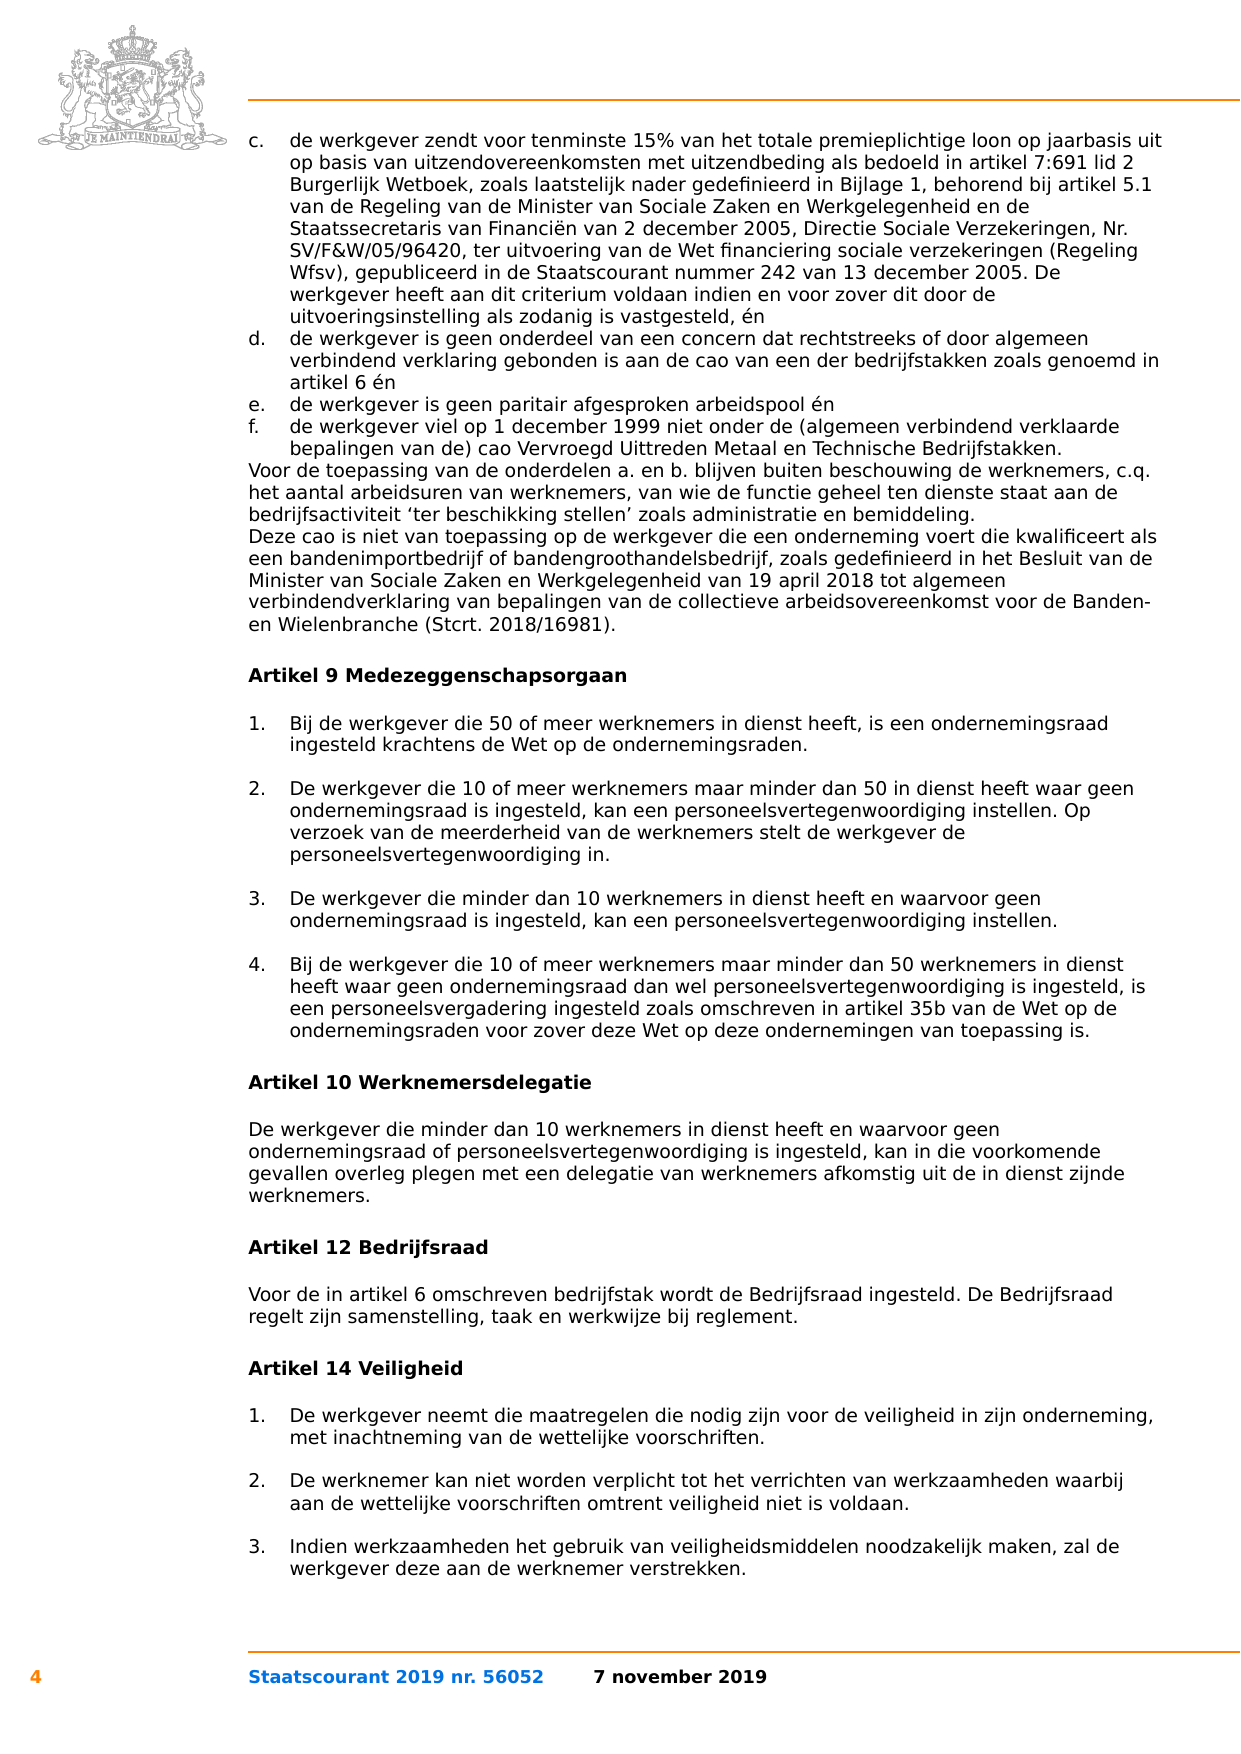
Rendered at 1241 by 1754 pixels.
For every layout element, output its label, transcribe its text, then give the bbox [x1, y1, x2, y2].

text e. de werkgever is geen paritair afgesproken arbeidspool én [248, 394, 1163, 416]
subtitle Artikel 9 Medezeggenschapsorgaan [248, 665, 1163, 687]
text 3. Indien werkzaamheden het gebruik van veiligheidsmiddelen noodzakelijk maken, zal de werkgever deze aan de werknemer verstrekken. [248, 1536, 1163, 1580]
text f. de werkgever viel op 1 december 1999 niet onder de (algemeen verbindend verklaarde bepalingen van de) cao Vervroegd Uittreden Metaal en Technische Bedrijfstakken. [248, 416, 1163, 459]
text 1. Bij de werkgever die 50 of meer werknemers in dienst heeft, is een ondernemingsraad ingesteld krachtens de Wet op de ondernemingsraden. [248, 712, 1163, 756]
text c. de werkgever zendt voor tenminste 15% van het totale premieplichtige loon op jaarbasis uit op basis van uitzendovereenkomsten met uitzendbeding als bedoeld in artikel 7:691 lid 2 Burgerlijk Wetboek, zoals laatstelijk nader gedefinieerd in Bijlage 1, behorend bij artikel 5.1 van de Regeling van de Minister van Sociale Zaken en Werkgelegenheid en de Staatssecretaris van Financiën van 2 december 2005, Directie Sociale Verzekeringen, Nr. SV/F&W/05/96420, ter uitvoering van de Wet financiering sociale verzekeringen (Regeling Wfsv), gepubliceerd in de Staatscourant nummer 242 van 13 december 2005. De werkgever heeft aan dit criterium voldaan indien en voor zover dit door de uitvoeringsinstelling als zodanig is vastgesteld, én [248, 130, 1163, 328]
subtitle Artikel 14 Veiligheid [248, 1358, 1163, 1379]
text Voor de toepassing van de onderdelen a. en b. blijven buiten beschouwing de werknemers, c.q. het aantal arbeidsuren van werknemers, van wie de functie geheel ten dienste staat aan de bedrijfsactiviteit ‘ter beschikking stellen’ zoals administratie en bemiddeling. [248, 459, 1163, 526]
text 2. De werknemer kan niet worden verplicht tot het verrichten van werkzaamheden waarbij aan de wettelijke voorschriften omtrent veiligheid niet is voldaan. [248, 1470, 1163, 1514]
text d. de werkgever is geen onderdeel van een concern dat rechtstreeks of door algemeen verbindend verklaring gebonden is aan de cao van een der bedrijfstakken zoals genoemd in artikel 6 én [248, 328, 1163, 394]
text De werkgever die minder dan 10 werknemers in dienst heeft en waarvoor geen ondernemingsraad of personeelsvertegenwoordiging is ingesteld, kan in die voorkomende gevallen overleg plegen met een delegatie van werknemers afkomstig uit de in dienst zijnde werknemers. [248, 1119, 1163, 1207]
text 3. De werkgever die minder dan 10 werknemers in dienst heeft en waarvoor geen ondernemingsraad is ingesteld, kan een personeelsvertegenwoordiging instellen. [248, 888, 1163, 932]
subtitle Artikel 12 Bedrijfsraad [248, 1237, 1163, 1259]
picture [38, 25, 227, 150]
subtitle Artikel 10 Werknemersdelegatie [248, 1072, 1163, 1094]
text Deze cao is niet van toepassing op de werkgever die een onderneming voert die kwalificeert als een bandenimportbedrijf of bandengroothandelsbedrijf, zoals gedefinieerd in het Besluit van de Minister van Sociale Zaken en Werkgelegenheid van 19 april 2018 tot algemeen verbindendverklaring van bepalingen van de collectieve arbeidsovereenkomst voor de Banden- en Wielenbranche (Stcrt. 2018/16981). [248, 526, 1163, 635]
text 1. De werkgever neemt die maatregelen die nodig zijn voor de veiligheid in zijn onderneming, met inachtneming van de wettelijke voorschriften. [248, 1404, 1163, 1448]
text Voor de in artikel 6 omschreven bedrijfstak wordt de Bedrijfsraad ingesteld. De Bedrijfsraad regelt zijn samenstelling, taak en werkwijze bij reglement. [248, 1284, 1163, 1328]
text 4. Bij de werkgever die 10 of meer werknemers maar minder dan 50 werknemers in dienst heeft waar geen ondernemingsraad dan wel personeelsvertegenwoordiging is ingesteld, is een personeelsvergadering ingesteld zoals omschreven in artikel 35b van de Wet op de ondernemingsraden voor zover deze Wet op deze ondernemingen van toepassing is. [248, 954, 1163, 1042]
text 2. De werkgever die 10 of meer werknemers maar minder dan 50 in dienst heeft waar geen ondernemingsraad is ingesteld, kan een personeelsvertegenwoordiging instellen. Op verzoek van de meerderheid van de werknemers stelt de werkgever de personeelsvertegenwoordiging in. [248, 778, 1163, 866]
